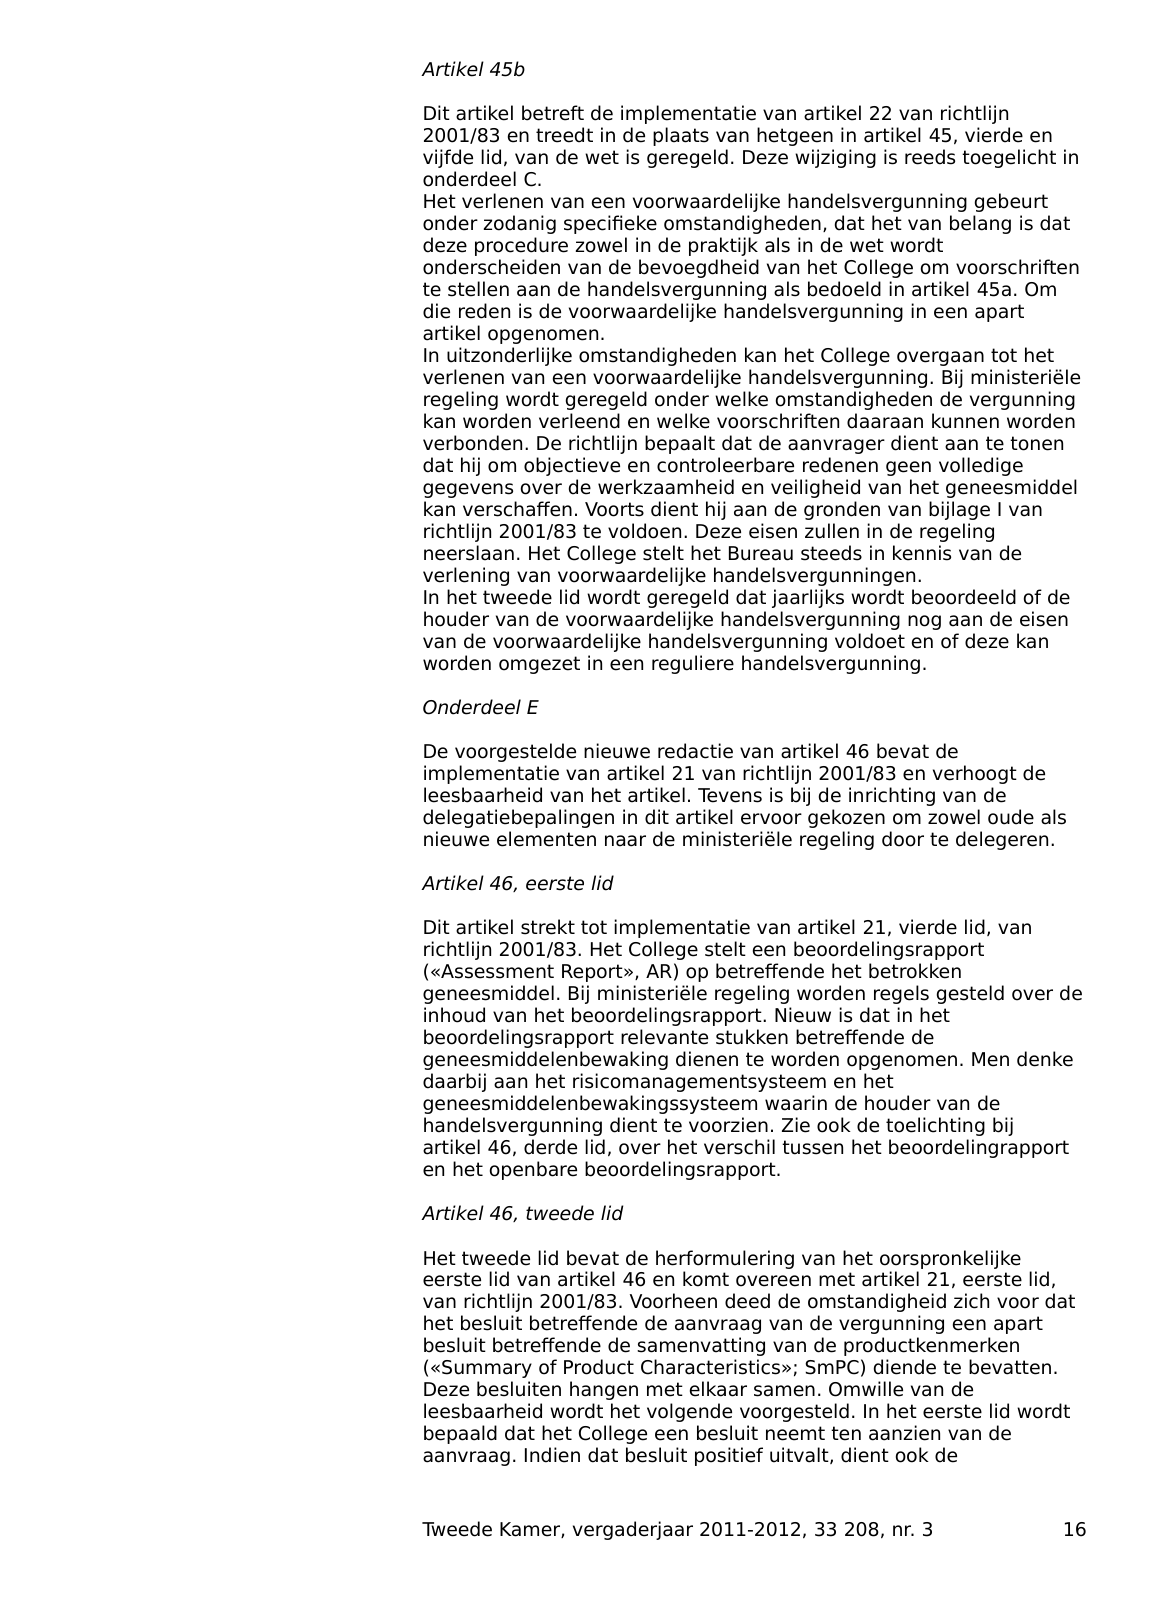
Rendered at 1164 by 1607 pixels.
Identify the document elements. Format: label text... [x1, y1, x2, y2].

text Dit artikel strekt tot implementatie van artikel 21, vierde lid, van richtlijn 2001/83. Het College stelt een beoordelingsrapport («Assessment Report», AR) op betreffende het betrokken geneesmiddel. Bij ministeriële regeling worden regels gesteld over de inhoud van het beoordelingsrapport. Nieuw is dat in het beoordelingsrapport relevante stukken betreffende de geneesmiddelenbewaking dienen te worden opgenomen. Men denke daarbij aan het risicomanagementsysteem en het geneesmiddelenbewakingssysteem waarin de houder van de handelsvergunning dient te voorzien. Zie ook de toelichting bij artikel 46, derde lid, over het verschil tussen het beoordelingrapport en het openbare beoordelingsrapport. [422, 917, 1087, 1181]
text De voorgestelde nieuwe redactie van artikel 46 bevat de implementatie van artikel 21 van richtlijn 2001/83 en verhoogt de leesbaarheid van het artikel. Tevens is bij de inrichting van de delegatiebepalingen in dit artikel ervoor gekozen om zowel oude als nieuwe elementen naar de ministeriële regeling door te delegeren. [422, 741, 1087, 851]
subtitle Artikel 46, tweede lid [422, 1203, 1087, 1225]
text In het tweede lid wordt geregeld dat jaarlijks wordt beoordeeld of de houder van de voorwaardelijke handelsvergunning nog aan de eisen van de voorwaardelijke handelsvergunning voldoet en of deze kan worden omgezet in een reguliere handelsvergunning. [422, 587, 1087, 675]
subtitle Artikel 46, eerste lid [422, 873, 1087, 895]
text Het verlenen van een voorwaardelijke handelsvergunning gebeurt onder zodanig specifieke omstandigheden, dat het van belang is dat deze procedure zowel in de praktijk als in de wet wordt onderscheiden van de bevoegdheid van het College om voorschriften te stellen aan de handelsvergunning als bedoeld in artikel 45a. Om die reden is de voorwaardelijke handelsvergunning in een apart artikel opgenomen. [422, 191, 1087, 345]
text Dit artikel betreft de implementatie van artikel 22 van richtlijn 2001/83 en treedt in de plaats van hetgeen in artikel 45, vierde en vijfde lid, van de wet is geregeld. Deze wijziging is reeds toegelicht in onderdeel C. [422, 103, 1087, 191]
subtitle Onderdeel E [422, 697, 1087, 719]
text Het tweede lid bevat de herformulering van het oorspronkelijke eerste lid van artikel 46 en komt overeen met artikel 21, eerste lid, van richtlijn 2001/83. Voorheen deed de omstandigheid zich voor dat het besluit betreffende de aanvraag van de vergunning een apart besluit betreffende de samenvatting van de productkenmerken («Summary of Product Characteristics»; SmPC) diende te bevatten. Deze besluiten hangen met elkaar samen. Omwille van de leesbaarheid wordt het volgende voorgesteld. In het eerste lid wordt bepaald dat het College een besluit neemt ten aanzien van de aanvraag. Indien dat besluit positief uitvalt, dient ook de [422, 1247, 1087, 1467]
text In uitzonderlijke omstandigheden kan het College overgaan tot het verlenen van een voorwaardelijke handelsvergunning. Bij ministeriële regeling wordt geregeld onder welke omstandigheden de vergunning kan worden verleend en welke voorschriften daaraan kunnen worden verbonden. De richtlijn bepaalt dat de aanvrager dient aan te tonen dat hij om objectieve en controleerbare redenen geen volledige gegevens over de werkzaamheid en veiligheid van het geneesmiddel kan verschaffen. Voorts dient hij aan de gronden van bijlage I van richtlijn 2001/83 te voldoen. Deze eisen zullen in de regeling neerslaan. Het College stelt het Bureau steeds in kennis van de verlening van voorwaardelijke handelsvergunningen. [422, 345, 1087, 587]
subtitle Artikel 45b [422, 59, 1087, 81]
